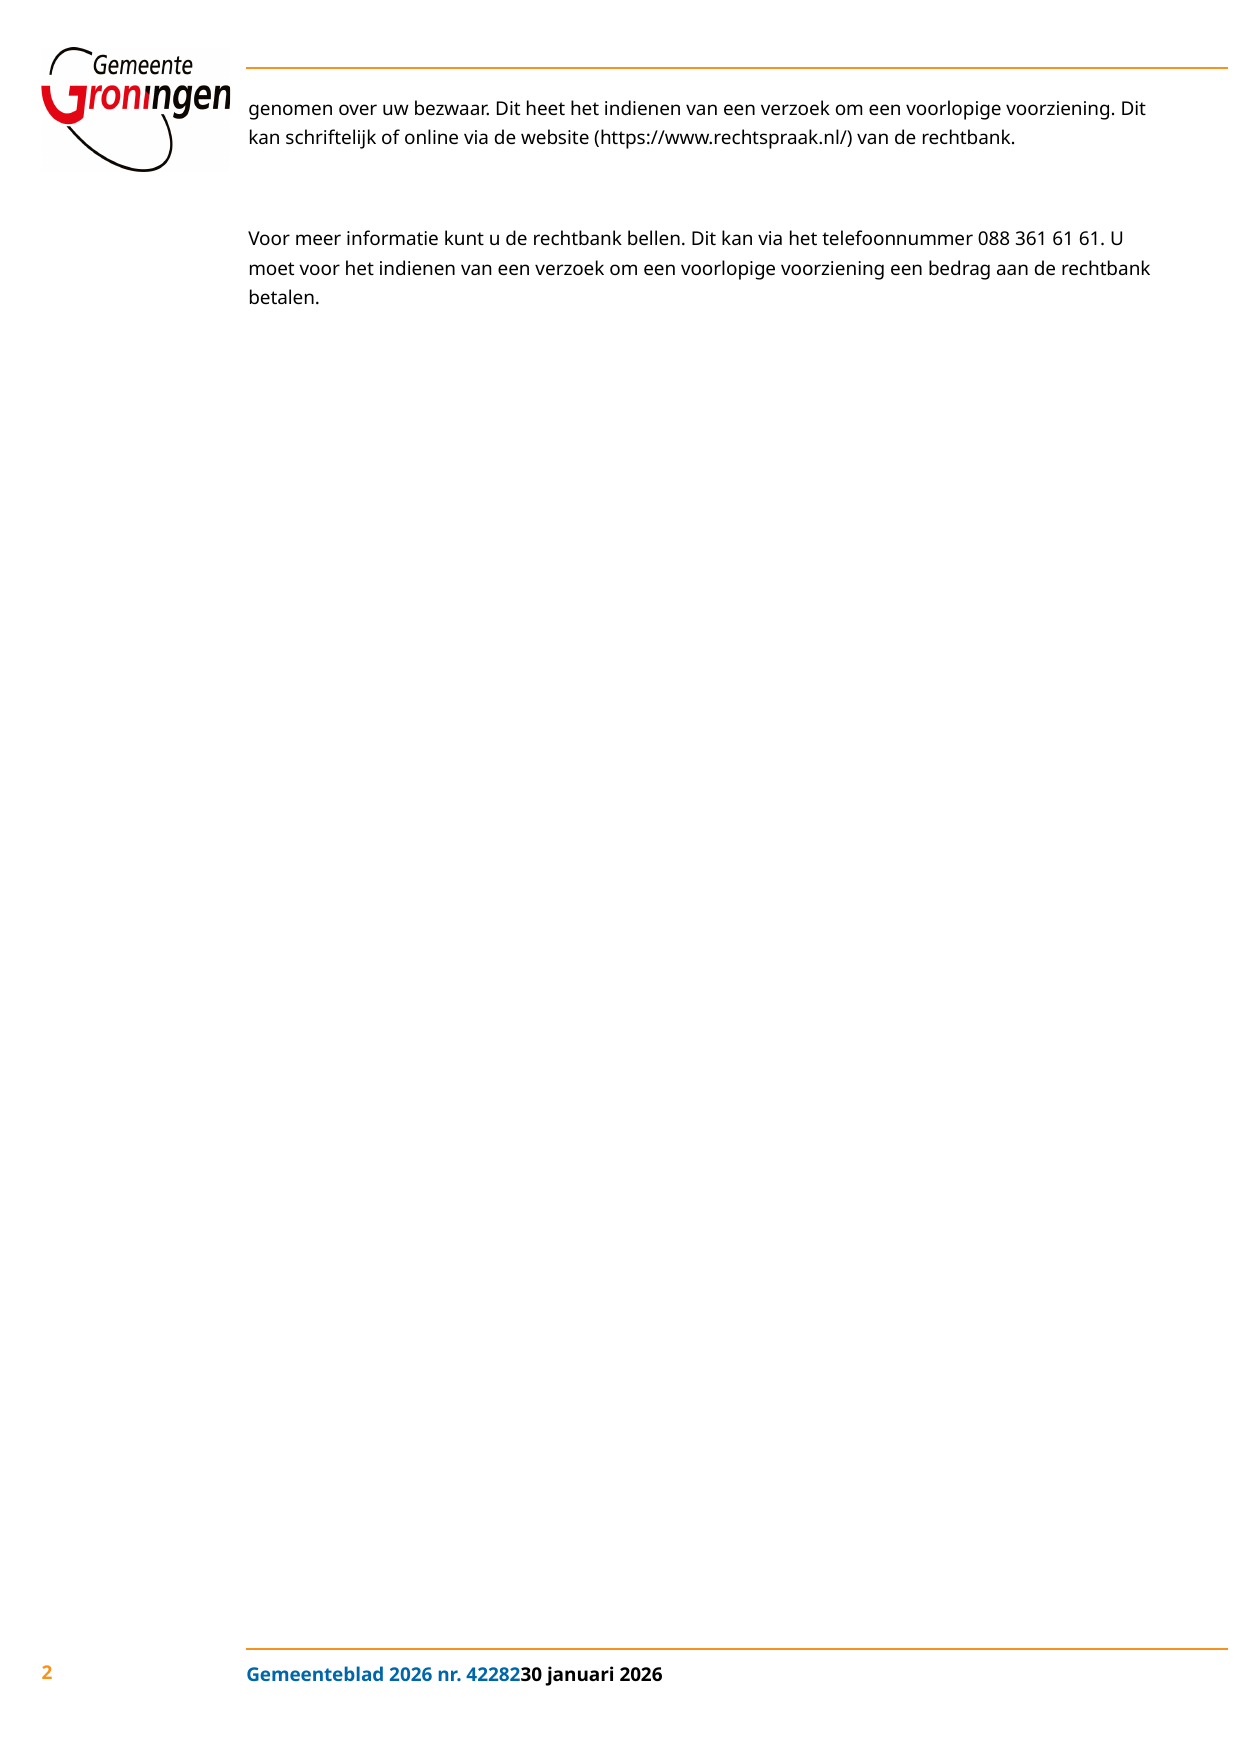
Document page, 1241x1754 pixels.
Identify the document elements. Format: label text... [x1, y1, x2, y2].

text genomen over uw bezwaar. Dit heet het indienen van een verzoek om een voorlopige voorziening. Dit kan schriftelijk of online via de website (https://www.rechtspraak.nl/) van de rechtbank. [248, 95, 1152, 150]
picture [41, 47, 231, 172]
text Voor meer informatie kunt u de rechtbank bellen. Dit kan via het telefoonnummer 088 361 61 61. U moet voor het indienen van een verzoek om een voorlopige voorziening een bedrag aan de rechtbank betalen. [248, 225, 1152, 310]
